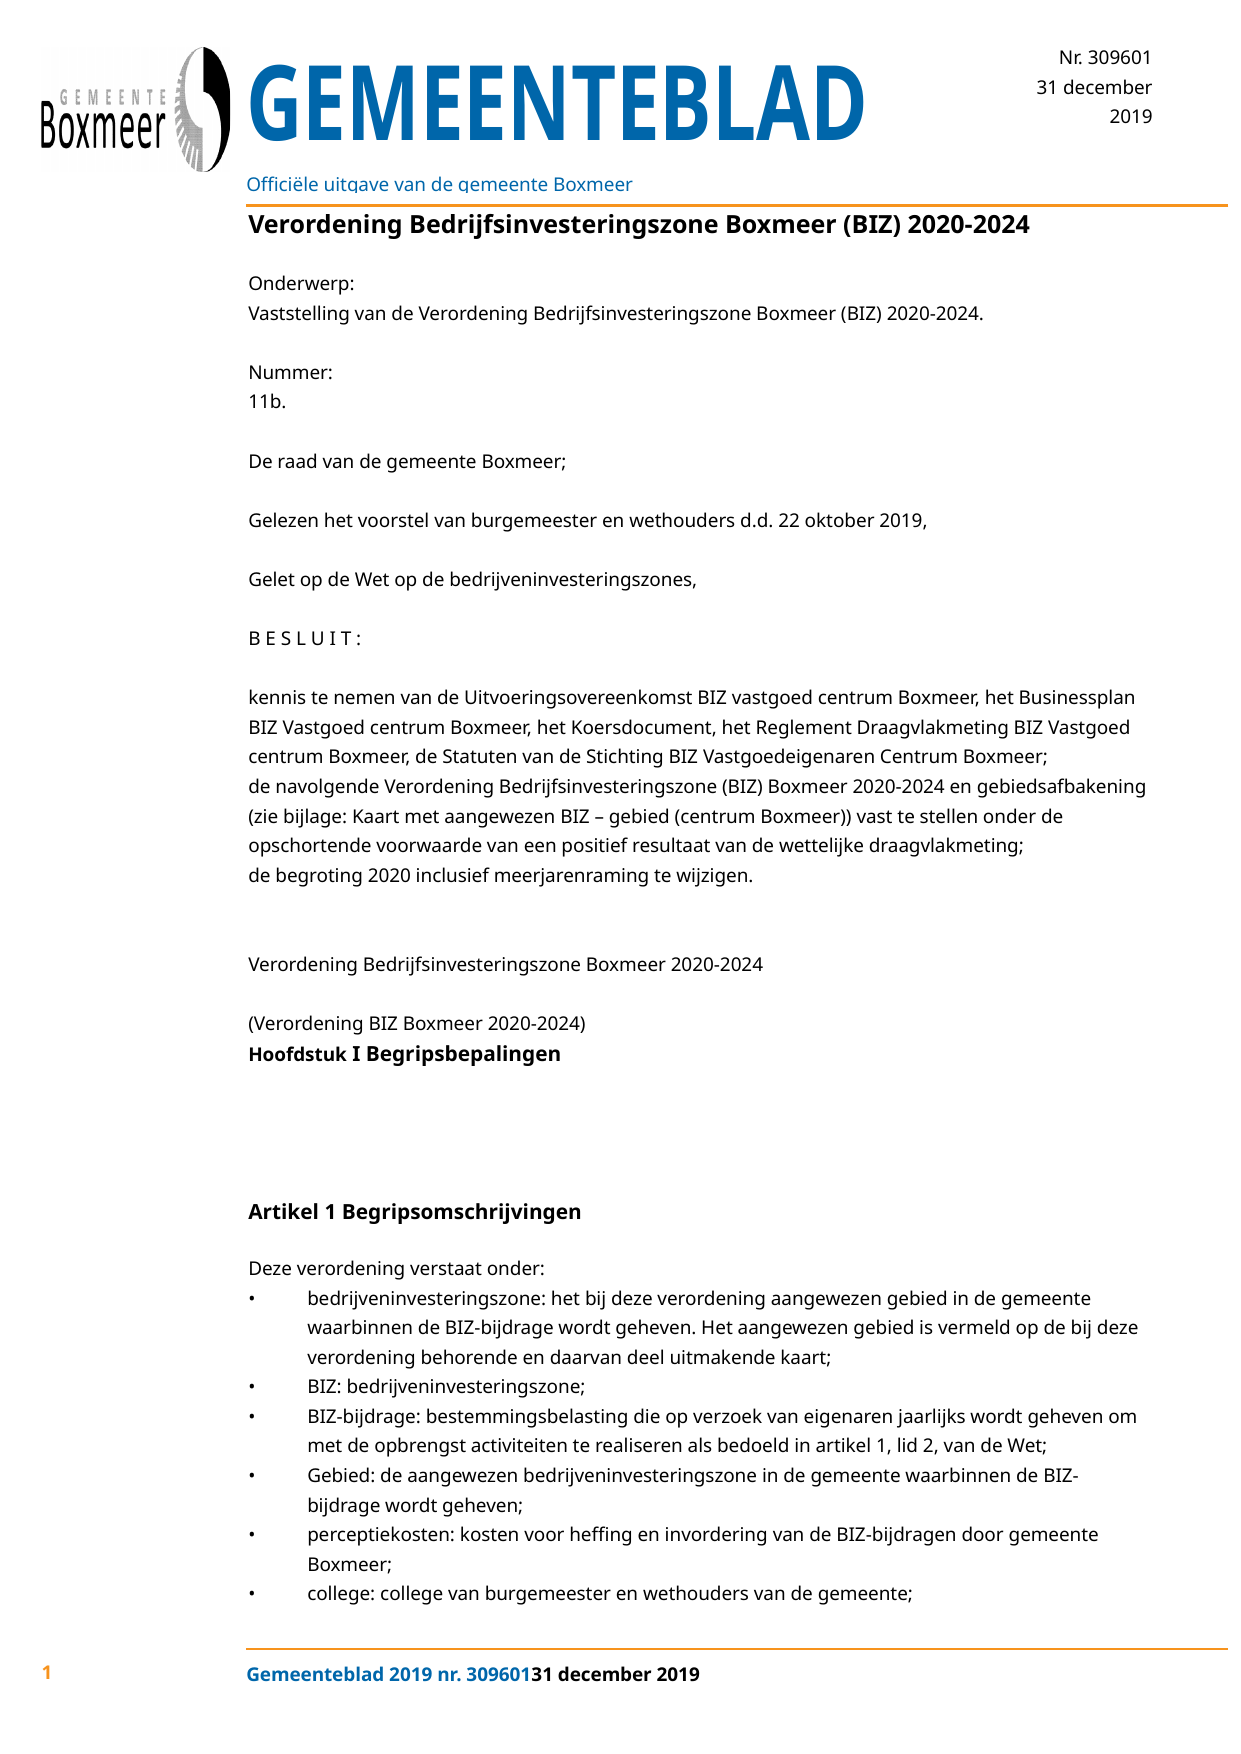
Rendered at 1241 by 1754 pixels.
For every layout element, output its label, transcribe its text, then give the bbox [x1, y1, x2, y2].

text Verordening Bedrijfsinvesteringszone Boxmeer 2020-2024 [248, 951, 1152, 976]
list bedrijveninvesteringszone: het bij deze verordening aangewezen gebied in de gemeente waarbinnen de BIZ-bijdrage wordt geheven. Het aangewezen gebied is vermeld op de bij deze verordening behorende en daarvan deel uitmakende kaart; [248, 1285, 1152, 1370]
text Gelezen het voorstel van burgemeester en wethouders d.d. 22 oktober 2019, [248, 507, 1152, 533]
text B E S L U I T : [248, 625, 1152, 651]
text Deze verordening verstaat onder: [248, 1255, 1152, 1281]
text de begroting 2020 inclusief meerjarenraming te wijzigen. [248, 862, 1152, 888]
list Gebied: de aangewezen bedrijveninvesteringszone in de gemeente waarbinnen de BIZ-bijdrage wordt geheven; [248, 1462, 1152, 1518]
text Onderwerp: [248, 270, 1152, 296]
text de navolgende Verordening Bedrijfsinvesteringszone (BIZ) Boxmeer 2020-2024 en gebiedsafbakening (zie bijlage: Kaart met aangewezen BIZ – gebied (centrum Boxmeer)) vast te stellen onder de opschortende voorwaarde van een positief resultaat van de wettelijke draagvlakmeting; [248, 773, 1152, 858]
text 11b. [248, 389, 1152, 414]
text (Verordening BIZ Boxmeer 2020-2024) [248, 1010, 1152, 1036]
list BIZ: bedrijveninvesteringszone; [248, 1373, 1152, 1399]
text Artikel 1 Begripsomschrijvingen [248, 1197, 1152, 1226]
text Nummer: [248, 359, 1152, 385]
list perceptiekosten: kosten voor heffing en invordering van de BIZ-bijdragen door gemeente Boxmeer; [248, 1521, 1152, 1577]
text Gelet op de Wet op de bedrijveninvesteringszones, [248, 566, 1152, 592]
text Hoofdstuk I Begripsbepalingen [248, 1039, 1152, 1068]
text De raad van de gemeente Boxmeer; [248, 448, 1152, 473]
list college: college van burgemeester en wethouders van de gemeente; [248, 1581, 1152, 1606]
text kennis te nemen van de Uitvoeringsovereenkomst BIZ vastgoed centrum Boxmeer, het Businessplan BIZ Vastgoed centrum Boxmeer, het Koersdocument, het Reglement Draagvlakmeting BIZ Vastgoed centrum Boxmeer, de Statuten van de Stichting BIZ Vastgoedeigenaren Centrum Boxmeer; [248, 684, 1152, 769]
text Vaststelling van de Verordening Bedrijfsinvesteringszone Boxmeer (BIZ) 2020-2024. [248, 300, 1152, 326]
text Verordening Bedrijfsinvesteringszone Boxmeer (BIZ) 2020-2024 [248, 207, 1152, 241]
picture [41, 47, 231, 172]
list BIZ-bijdrage: bestemmingsbelasting die op verzoek van eigenaren jaarlijks wordt geheven om met de opbrengst activiteiten te realiseren als bedoeld in artikel 1, lid 2, van de Wet; [248, 1403, 1152, 1458]
